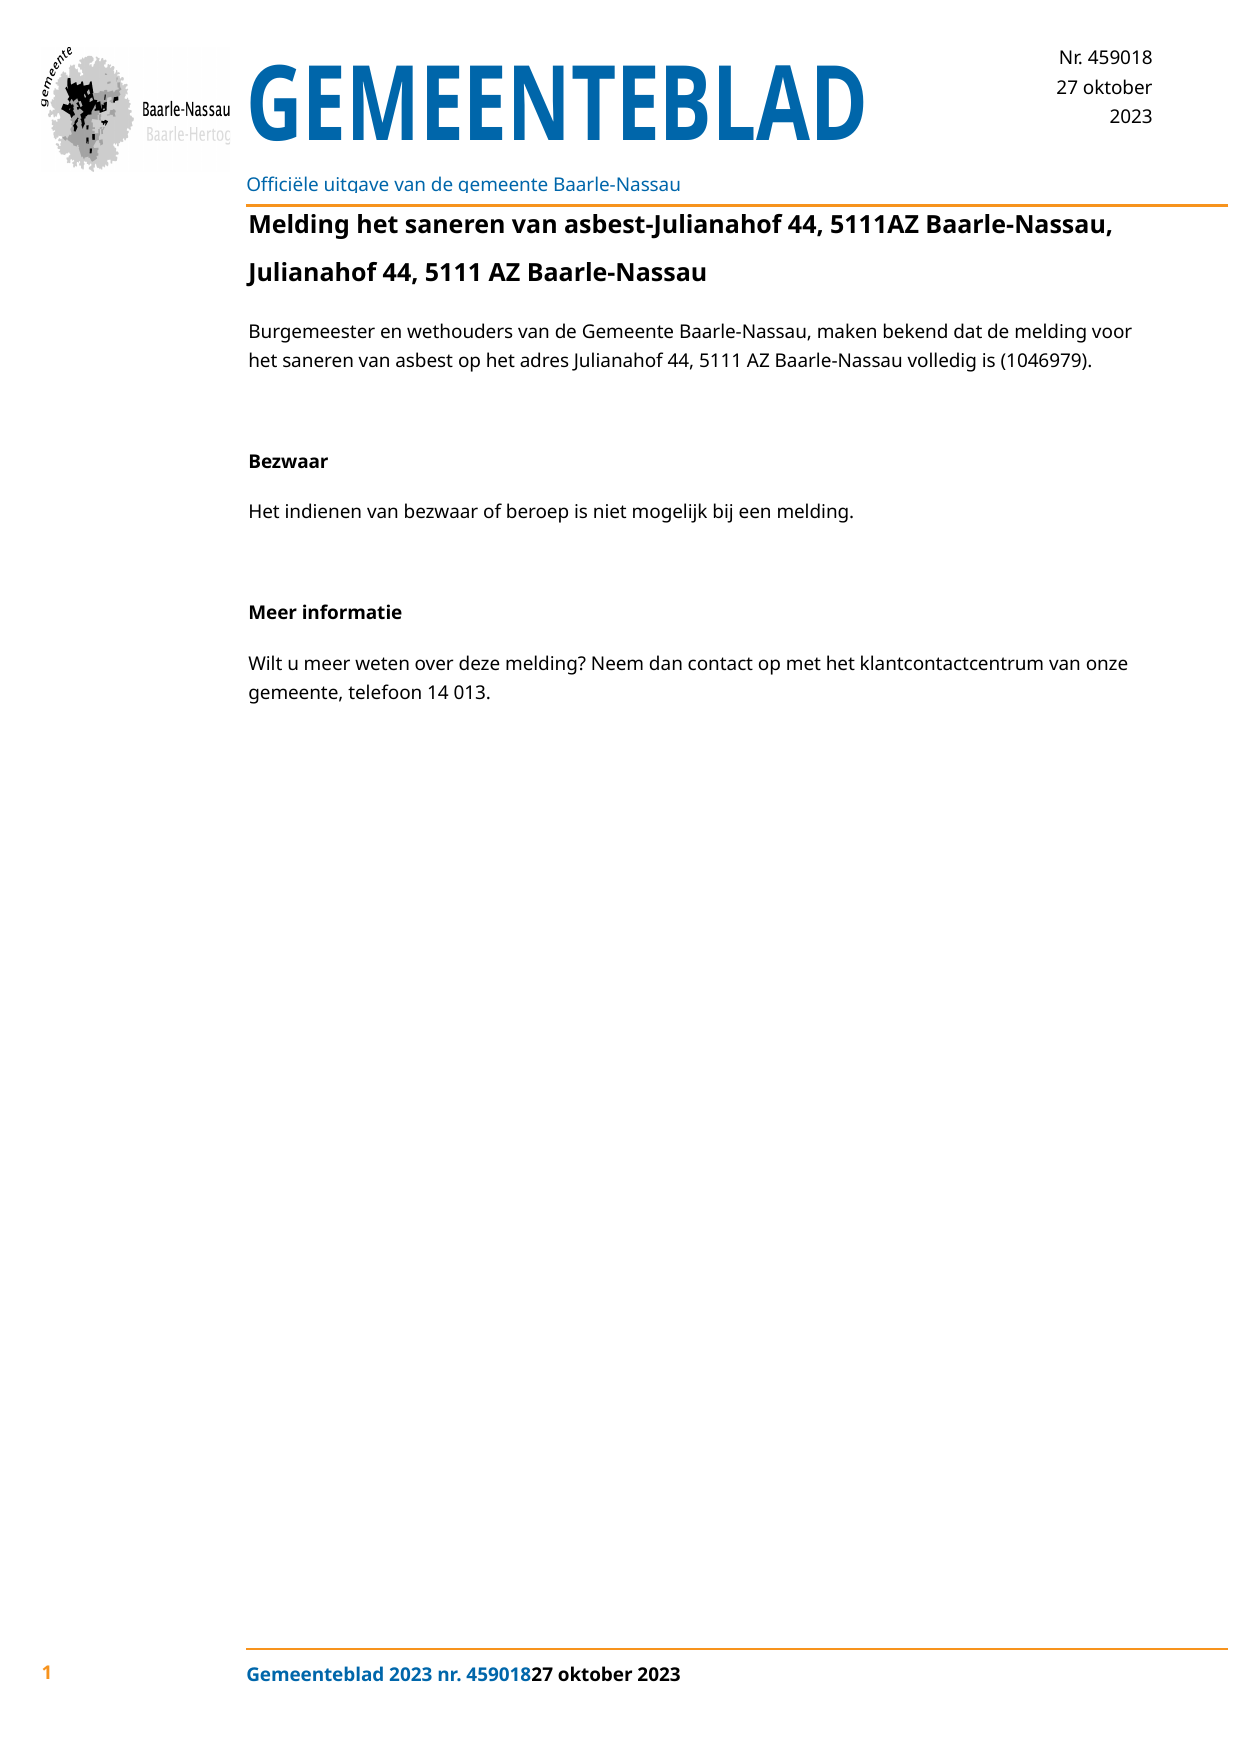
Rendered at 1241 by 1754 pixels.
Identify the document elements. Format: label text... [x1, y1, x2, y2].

picture [41, 47, 231, 172]
text Burgemeester en wethouders van de Gemeente Baarle-Nassau, maken bekend dat de melding voor het saneren van asbest op het adres Julianahof 44, 5111 AZ Baarle-Nassau volledig is (1046979). [248, 318, 1152, 373]
text Bezwaar [248, 448, 1152, 474]
text Wilt u meer weten over deze melding? Neem dan contact op met het klantcontactcentrum van onze gemeente, telefoon 14 013. [248, 650, 1152, 705]
text Melding het saneren van asbest-Julianahof 44, 5111AZ Baarle-Nassau, Julianahof 44, 5111 AZ Baarle-Nassau [248, 207, 1152, 288]
text Het indienen van bezwaar of beroep is niet mogelijk bij een melding. [248, 499, 1152, 524]
text Meer informatie [248, 599, 1152, 625]
